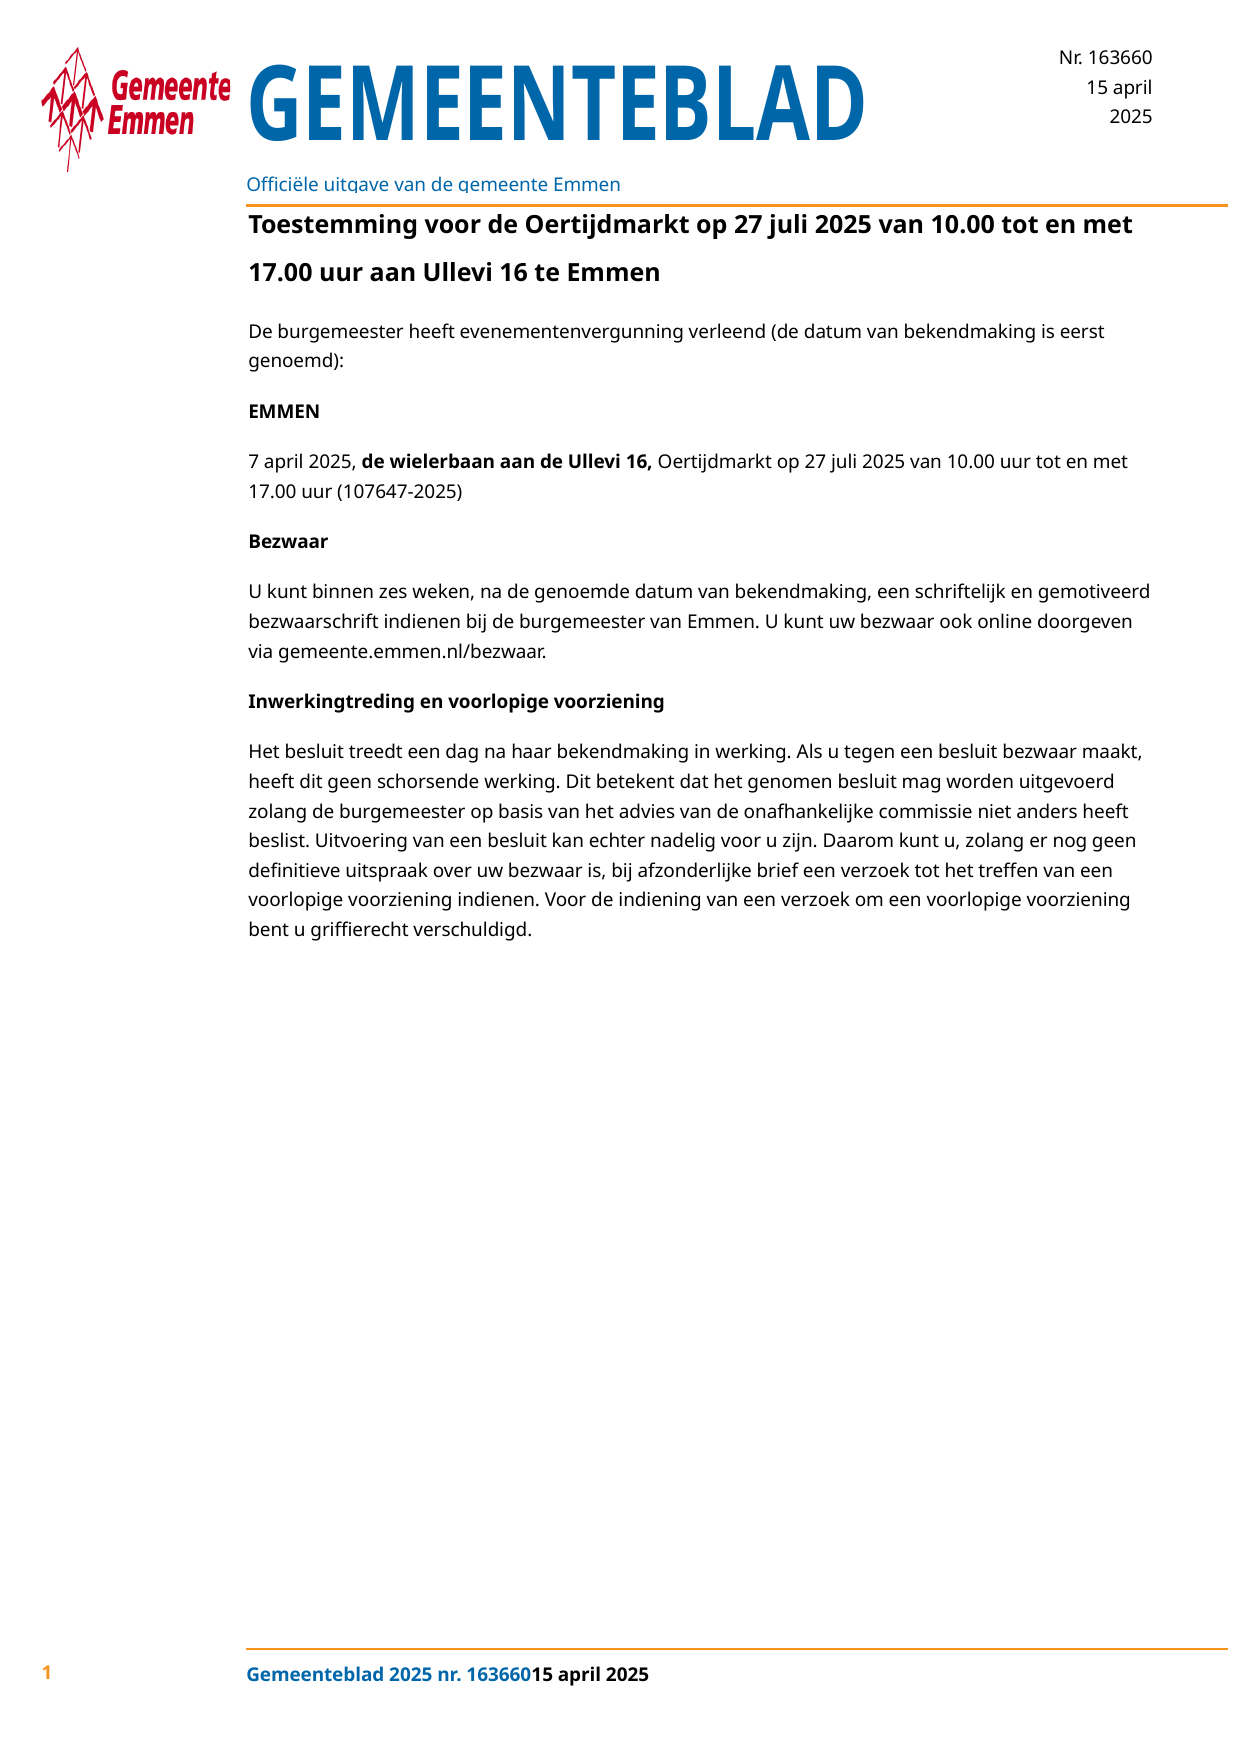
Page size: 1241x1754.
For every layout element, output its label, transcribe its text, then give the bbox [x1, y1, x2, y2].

text Inwerkingtreding en voorlopige voorziening [248, 688, 1152, 714]
text Bezwaar [248, 528, 1152, 554]
text Toestemming voor de Oertijdmarkt op 27 juli 2025 van 10.00 tot en met 17.00 uur aan Ullevi 16 te Emmen [248, 207, 1152, 288]
text 7 april 2025, de wielerbaan aan de Ullevi 16, Oertijdmarkt op 27 juli 2025 van 10.00 uur tot en met 17.00 uur (107647-2025) [248, 448, 1152, 504]
text Het besluit treedt een dag na haar bekendmaking in werking. Als u tegen een besluit bezwaar maakt, heeft dit geen schorsende werking. Dit betekent dat het genomen besluit mag worden uitgevoerd zolang de burgemeester op basis van het advies van de onafhankelijke commissie niet anders heeft beslist. Uitvoering van een besluit kan echter nadelig voor u zijn. Daarom kunt u, zolang er nog geen definitieve uitspraak over uw bezwaar is, bij afzonderlijke brief een verzoek tot het treffen van een voorlopige voorziening indienen. Voor de indiening van een verzoek om een voorlopige voorziening bent u griffierecht verschuldigd. [248, 739, 1152, 942]
text U kunt binnen zes weken, na de genoemde datum van bekendmaking, een schriftelijk en gemotiveerd bezwaarschrift indienen bij de burgemeester van Emmen. U kunt uw bezwaar ook online doorgeven via gemeente.emmen.nl/bezwaar. [248, 579, 1152, 664]
text De burgemeester heeft evenementenvergunning verleend (de datum van bekendmaking is eerst genoemd): [248, 318, 1152, 373]
text EMMEN [248, 398, 1152, 424]
picture [41, 47, 231, 172]
